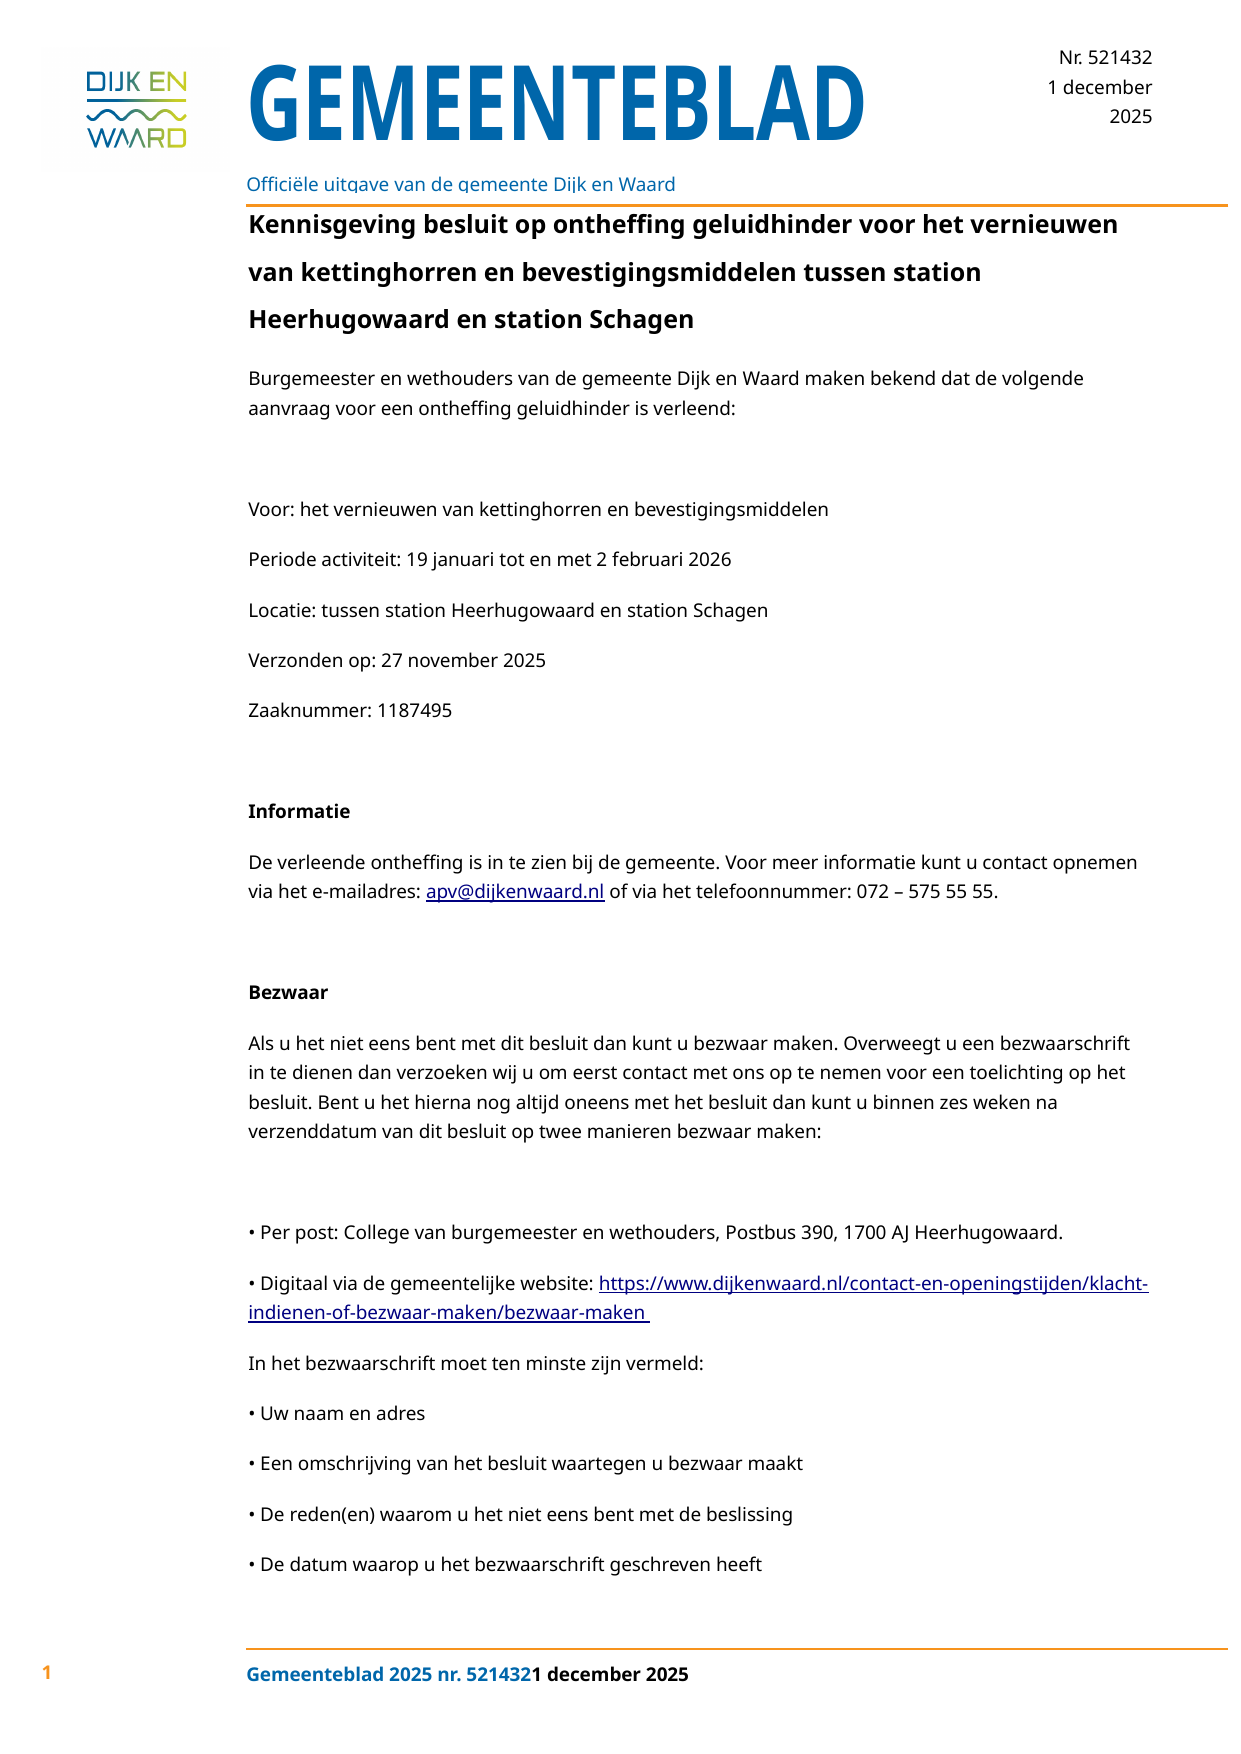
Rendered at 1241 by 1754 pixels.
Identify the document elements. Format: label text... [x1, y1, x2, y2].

text Bezwaar [248, 979, 1152, 1005]
text Voor: het vernieuwen van kettinghorren en bevestigingsmiddelen [248, 496, 1152, 522]
text • Digitaal via de gemeentelijke website: https://www.dijkenwaard.nl/contact-en-openingstijden/klacht-indienen-of-bezwaar-maken/bezwaar-maken [248, 1270, 1152, 1325]
text Locatie: tussen station Heerhugowaard en station Schagen [248, 597, 1152, 622]
text • Een omschrijving van het besluit waartegen u bezwaar maakt [248, 1451, 1152, 1476]
text Als u het niet eens bent met dit besluit dan kunt u bezwaar maken. Overweegt u een bezwaarschrift in te dienen dan verzoeken wij u om eerst contact met ons op te nemen voor een toelichting op het besluit. Bent u het hierna nog altijd oneens met het besluit dan kunt u binnen zes weken na verzenddatum van dit besluit op twee manieren bezwaar maken: [248, 1030, 1152, 1144]
text • De reden(en) waarom u het niet eens bent met de beslissing [248, 1501, 1152, 1527]
picture [41, 47, 231, 172]
text In het bezwaarschrift moet ten minste zijn vermeld: [248, 1350, 1152, 1375]
text • Per post: College van burgemeester en wethouders, Postbus 390, 1700 AJ Heerhugowaard. [248, 1219, 1152, 1245]
text Kennisgeving besluit op ontheffing geluidhinder voor het vernieuwen van kettinghorren en bevestigingsmiddelen tussen station Heerhugowaard en station Schagen [248, 207, 1152, 336]
text • De datum waarop u het bezwaarschrift geschreven heeft [248, 1551, 1152, 1577]
text Burgemeester en wethouders van de gemeente Dijk en Waard maken bekend dat de volgende aanvraag voor een ontheffing geluidhinder is verleend: [248, 366, 1152, 421]
text De verleende ontheffing is in te zien bij de gemeente. Voor meer informatie kunt u contact opnemen via het e-mailadres: apv@dijkenwaard.nl of via het telefoonnummer: 072 – 575 55 55. [248, 849, 1152, 904]
text Zaaknummer: 1187495 [248, 698, 1152, 723]
text • Uw naam en adres [248, 1400, 1152, 1426]
text Verzonden op: 27 november 2025 [248, 647, 1152, 673]
text Informatie [248, 798, 1152, 824]
text Periode activiteit: 19 januari tot en met 2 februari 2026 [248, 546, 1152, 572]
